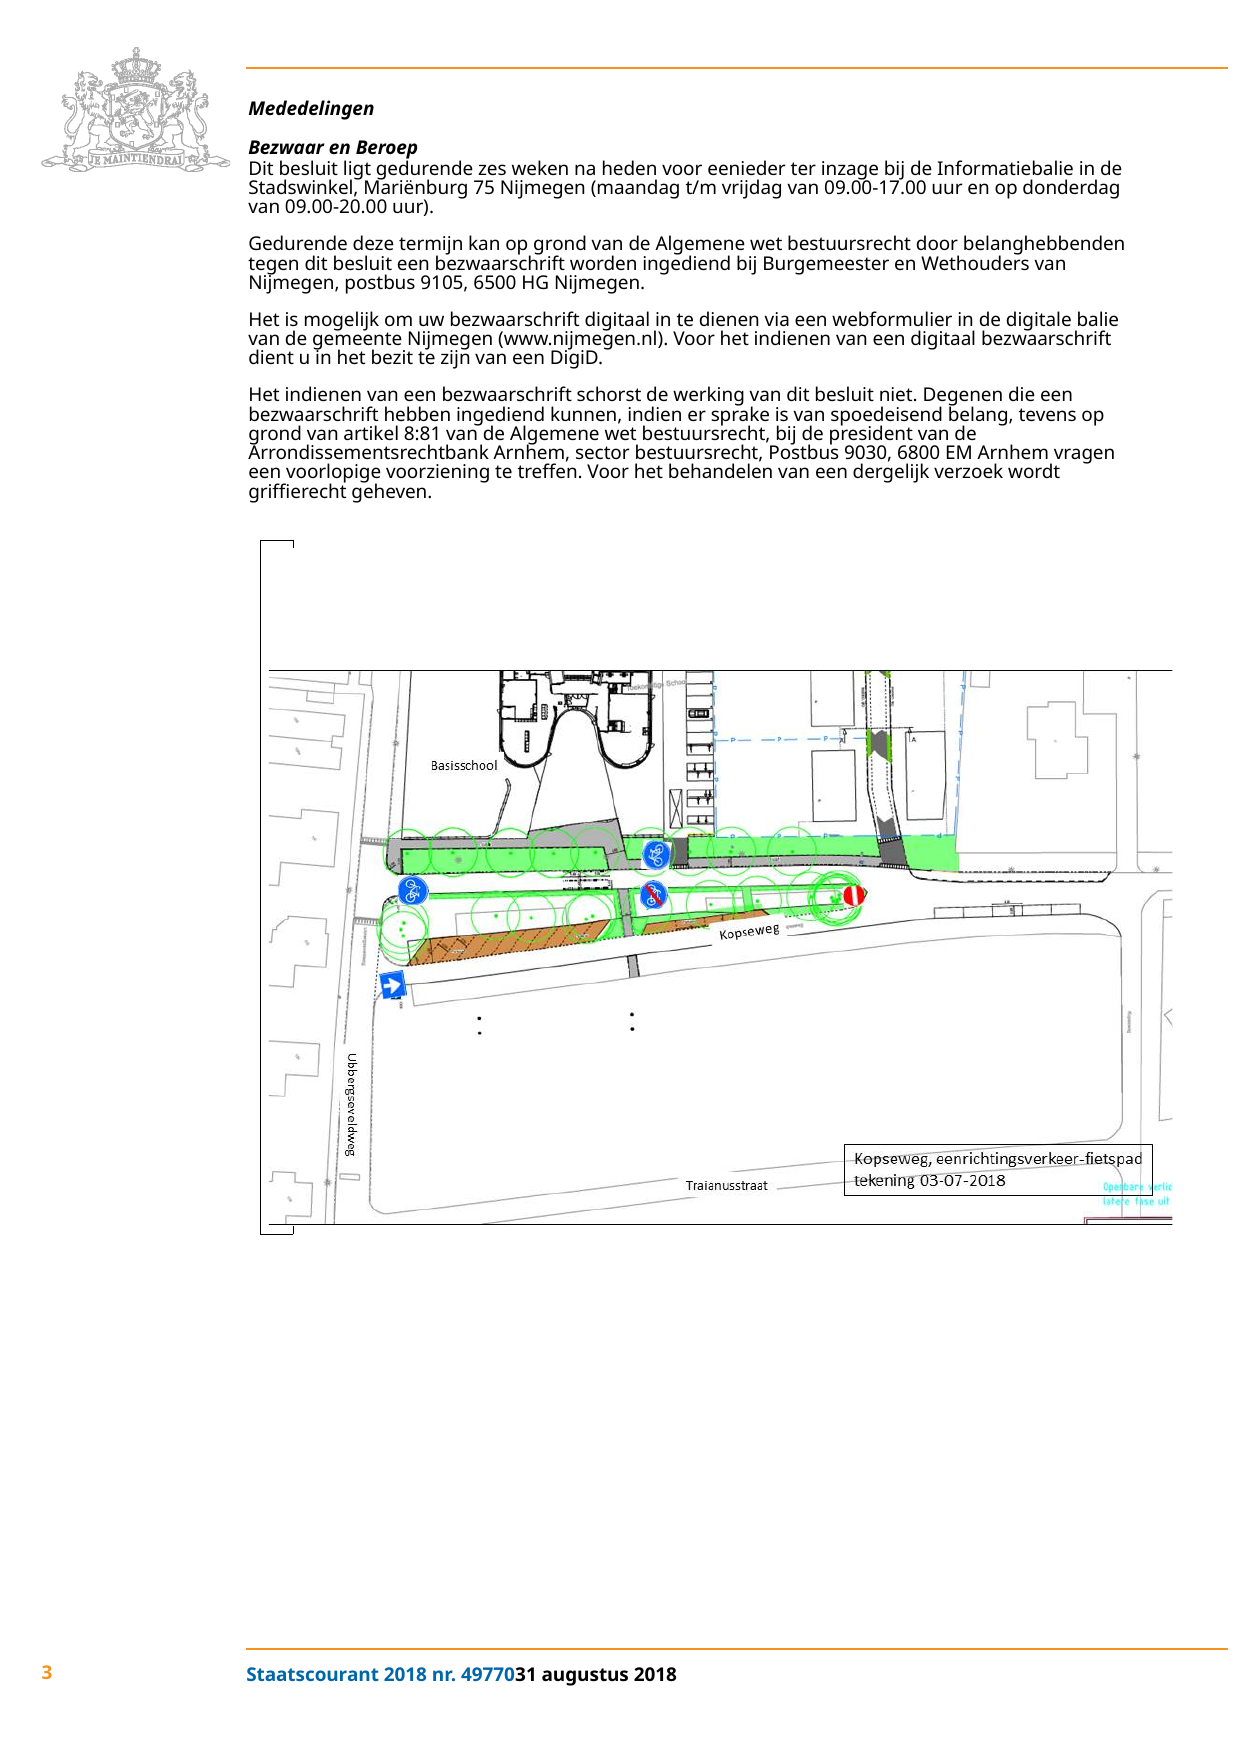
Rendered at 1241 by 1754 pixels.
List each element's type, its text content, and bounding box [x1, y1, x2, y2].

picture [268, 548, 1173, 1226]
text Het indienen van een bezwaarschrift schorst de werking van dit besluit niet. Degenen die een bezwaarschrift hebben ingediend kunnen, indien er sprake is van spoedeisend belang, tevens op grond van artikel 8:81 van de Algemene wet bestuursrecht, bij de president van de Arrondissementsrechtbank Arnhem, sector bestuursrecht, Postbus 9030, 6800 EM Arnhem vragen een voorlopige voorziening te treffen. Voor het behandelen van een dergelijk verzoek wordt griffierecht geheven. [248, 386, 1152, 502]
picture [41, 47, 231, 172]
text Bezwaar en Beroep [248, 134, 1152, 160]
text Dit besluit ligt gedurende zes weken na heden voor eenieder ter inzage bij de Informatiebalie in de Stadswinkel, Mariënburg 75 Nijmegen (maandag t/m vrijdag van 09.00-17.00 uur en op donderdag van 09.00-20.00 uur). [248, 160, 1152, 218]
text Het is mogelijk om uw bezwaarschrift digitaal in te dienen via een webformulier in de digitale balie van de gemeente Nijmegen (www.nijmegen.nl). Voor het indienen van een digitaal bezwaarschrift dient u in het bezit te zijn van een DigiD. [248, 311, 1152, 369]
text Gedurende deze termijn kan op grond van de Algemene wet bestuursrecht door belanghebbenden tegen dit besluit een bezwaarschrift worden ingediend bij Burgemeester en Wethouders van Nijmegen, postbus 9105, 6500 HG Nijmegen. [248, 235, 1152, 293]
text Mededelingen [248, 95, 1152, 121]
